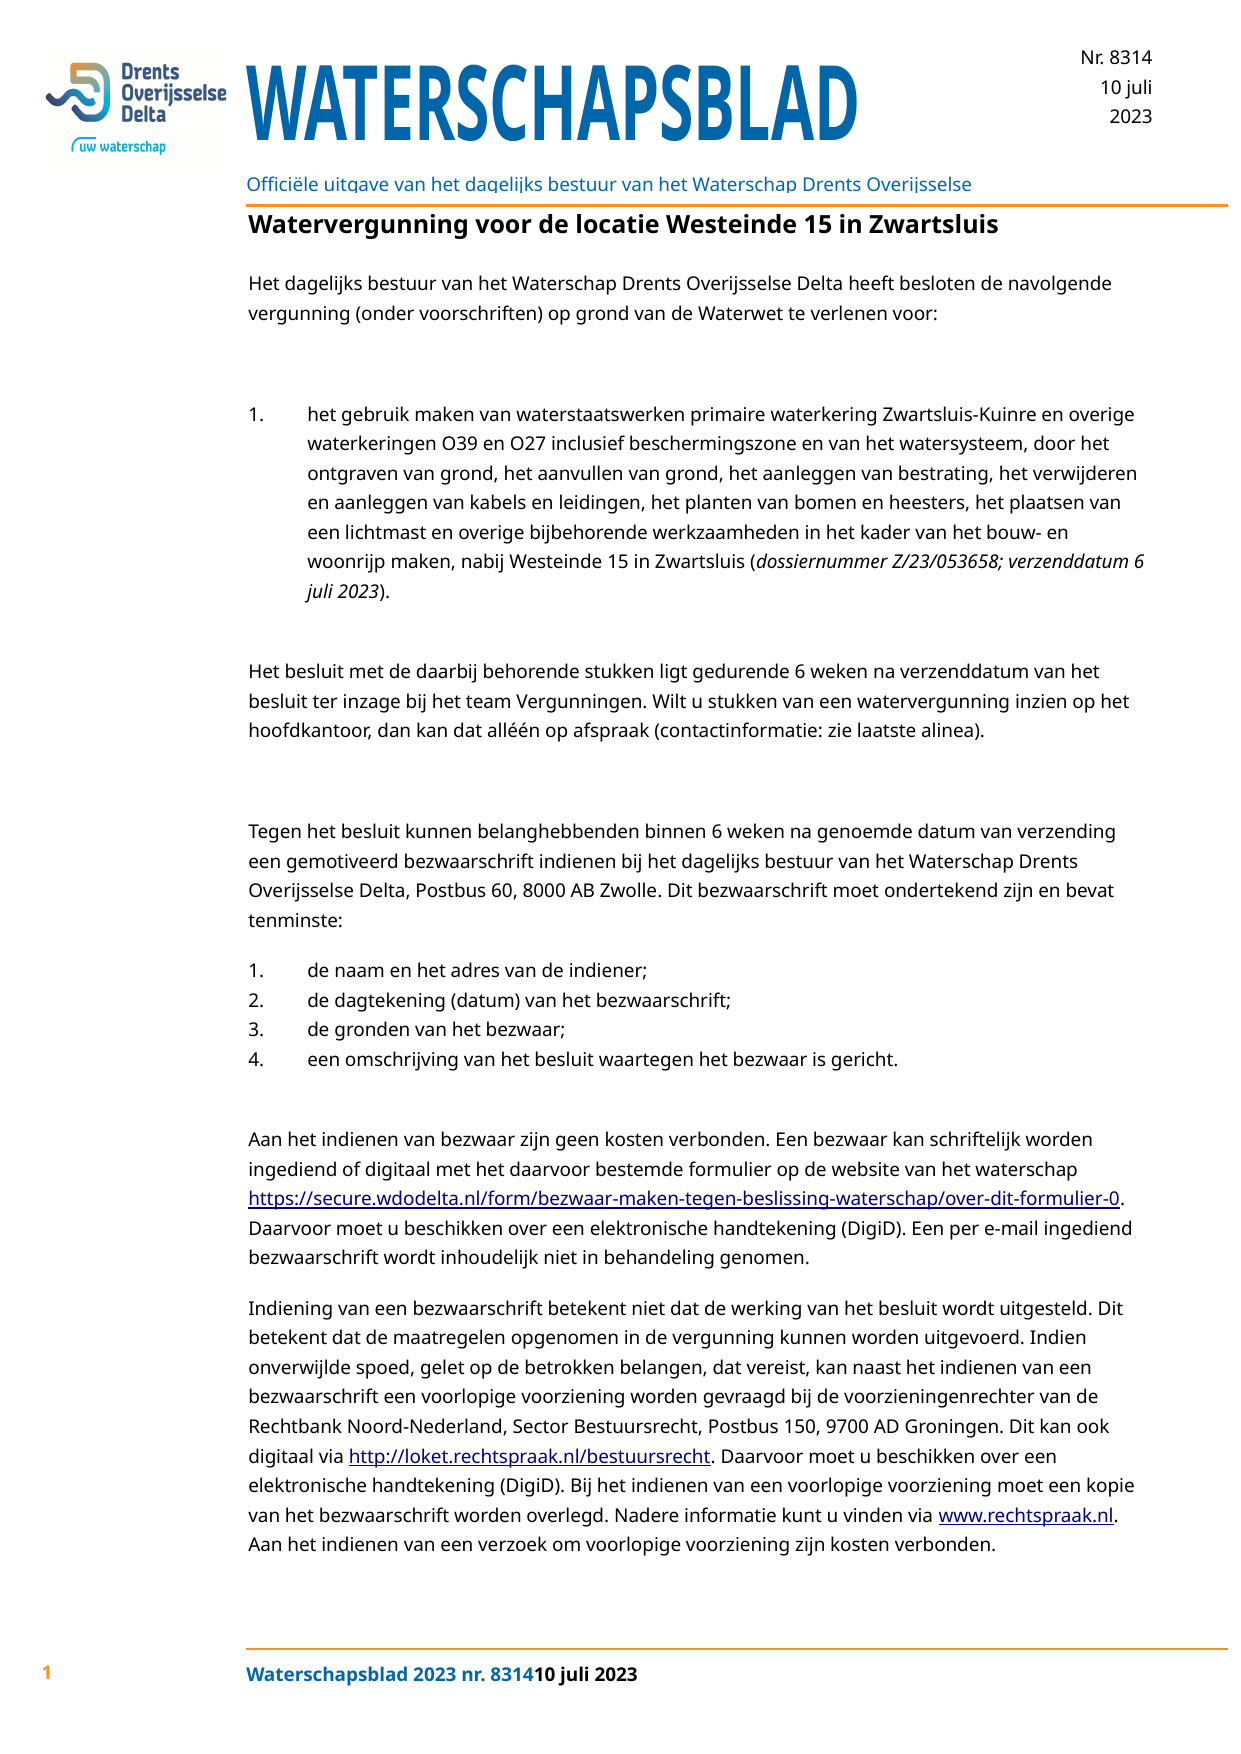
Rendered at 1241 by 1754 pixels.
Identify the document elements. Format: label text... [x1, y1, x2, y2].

list de gronden van het bezwaar; [248, 1017, 1152, 1042]
list een omschrijving van het besluit waartegen het bezwaar is gericht. [248, 1046, 1152, 1072]
text Het besluit met de daarbij behorende stukken ligt gedurende 6 weken na verzenddatum van het besluit ter inzage bij het team Vergunningen. Wilt u stukken van een watervergunning inzien op het hoofdkantoor, dan kan dat alléén op afspraak (contactinformatie: zie laatste alinea). [248, 658, 1152, 743]
text Indiening van een bezwaarschrift betekent niet dat de werking van het besluit wordt uitgesteld. Dit betekent dat de maatregelen opgenomen in de vergunning kunnen worden uitgevoerd. Indien onverwijlde spoed, gelet op de betrokken belangen, dat vereist, kan naast het indienen van een bezwaarschrift een voorlopige voorziening worden gevraagd bij de voorzieningenrechter van de Rechtbank Noord-Nederland, Sector Bestuursrecht, Postbus 150, 9700 AD Groningen. Dit kan ook digitaal via http://loket.rechtspraak.nl/bestuursrecht. Daarvoor moet u beschikken over een elektronische handtekening (DigiD). Bij het indienen van een voorlopige voorziening moet een kopie van het bezwaarschrift worden overlegd. Nadere informatie kunt u vinden via www.rechtspraak.nl. Aan het indienen van een verzoek om voorlopige voorziening zijn kosten verbonden. [248, 1295, 1152, 1557]
text Watervergunning voor de locatie Westeinde 15 in Zwartsluis [248, 207, 1152, 241]
list het gebruik maken van waterstaatswerken primaire waterkering Zwartsluis-Kuinre en overige waterkeringen O39 en O27 inclusief beschermingszone en van het watersysteem, door het ontgraven van grond, het aanvullen van grond, het aanleggen van bestrating, het verwijderen en aanleggen van kabels en leidingen, het planten van bomen en heesters, het plaatsen van een lichtmast en overige bijbehorende werkzaamheden in het kader van het bouw- en woonrijp maken, nabij Westeinde 15 in Zwartsluis (dossiernummer Z/23/053658; verzenddatum 6 juli 2023). [248, 401, 1152, 604]
list de dagtekening (datum) van het bezwaarschrift; [248, 987, 1152, 1013]
text Tegen het besluit kunnen belanghebbenden binnen 6 weken na genoemde datum van verzending een gemotiveerd bezwaarschrift indienen bij het dagelijks bestuur van het Waterschap Drents Overijsselse Delta, Postbus 60, 8000 AB Zwolle. Dit bezwaarschrift moet ondertekend zijn en bevat tenminste: [248, 818, 1152, 933]
text Het dagelijks bestuur van het Waterschap Drents Overijsselse Delta heeft besloten de navolgende vergunning (onder voorschriften) op grond van de Waterwet te verlenen voor: [248, 270, 1152, 326]
list de naam en het adres van de indiener; [248, 957, 1152, 983]
text Aan het indienen van bezwaar zijn geen kosten verbonden. Een bezwaar kan schriftelijk worden ingediend of digitaal met het daarvoor bestemde formulier op de website van het waterschap https://secure.wdodelta.nl/form/bezwaar-maken-tegen-beslissing-waterschap/over-dit-formulier-0. Daarvoor moet u beschikken over een elektronische handtekening (DigiD). Een per e-mail ingediend bezwaarschrift wordt inhoudelijk niet in behandeling genomen. [248, 1126, 1152, 1270]
picture [41, 47, 231, 172]
